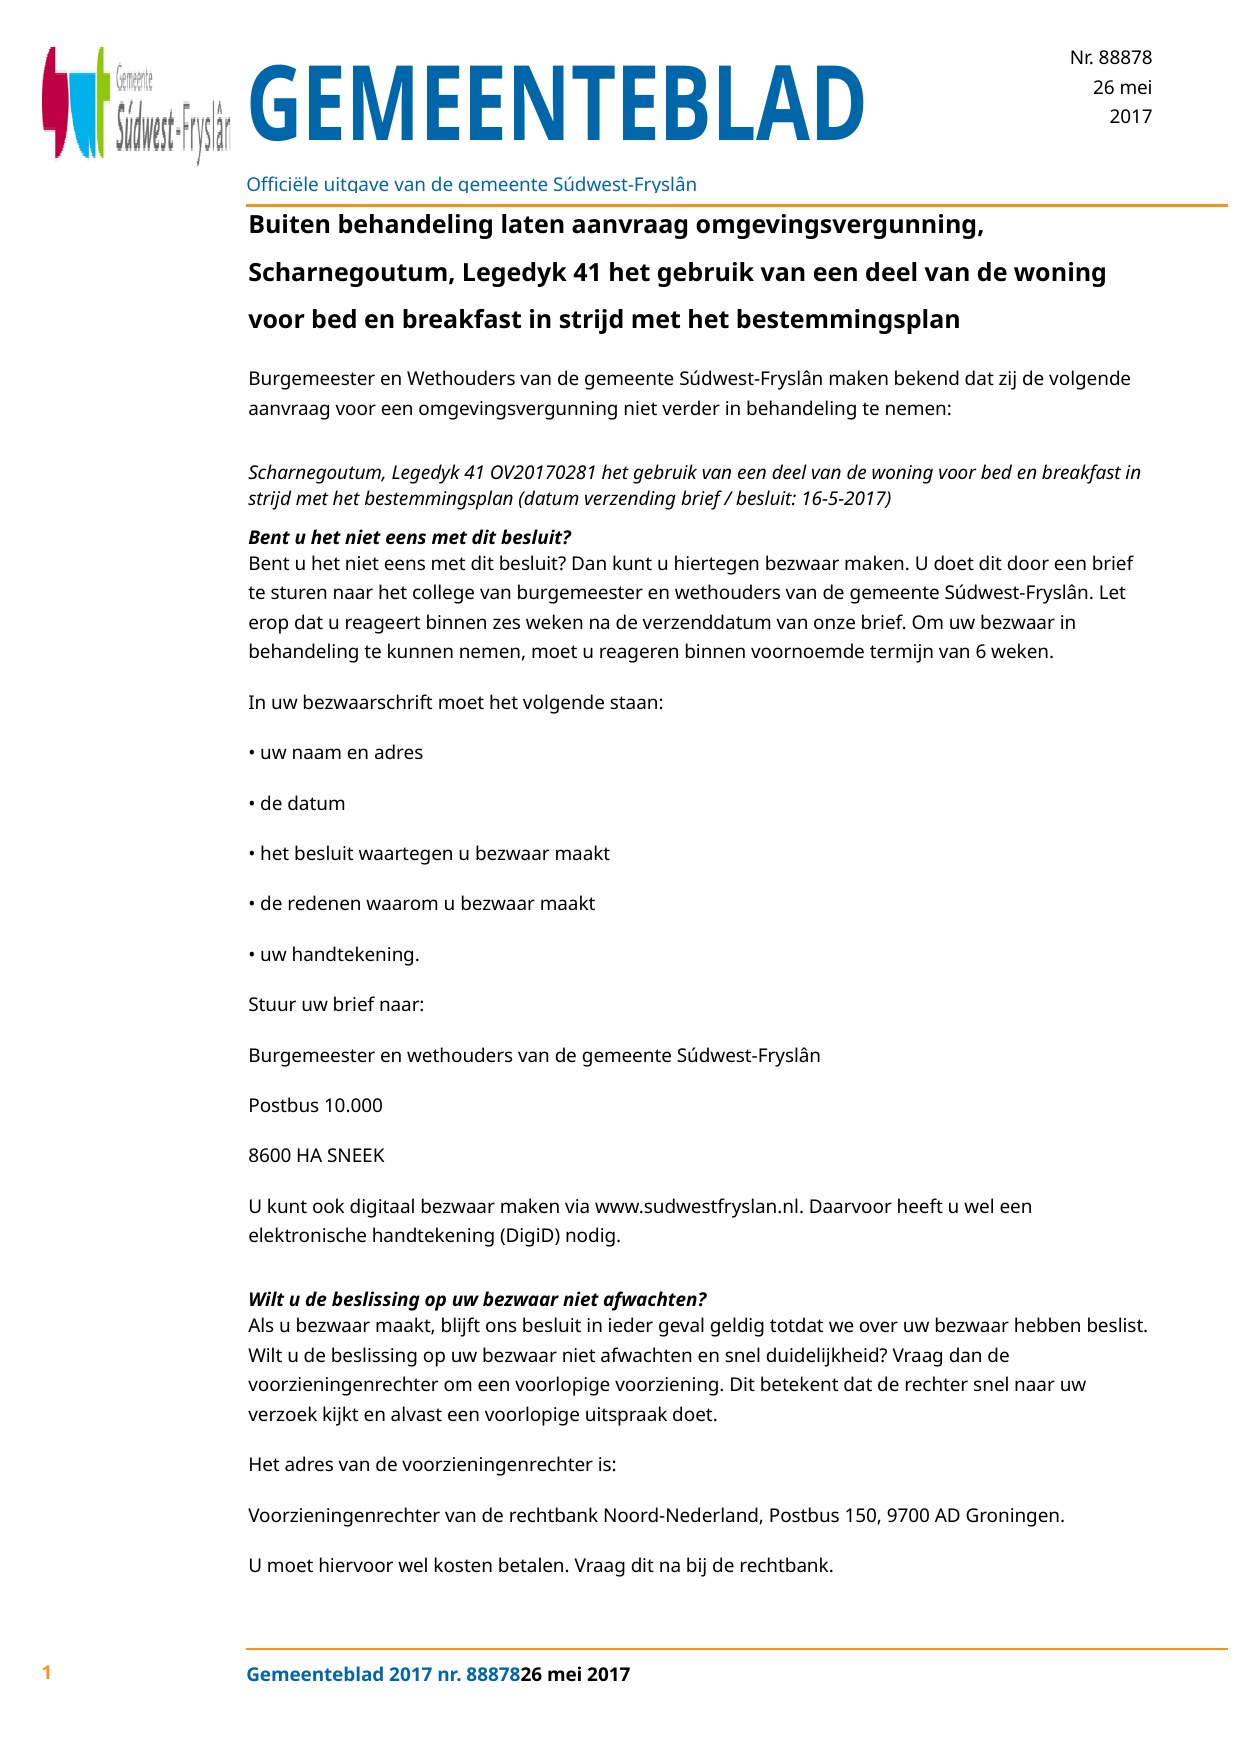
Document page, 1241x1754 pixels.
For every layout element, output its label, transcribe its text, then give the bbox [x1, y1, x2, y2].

text Postbus 10.000 [248, 1092, 1152, 1118]
text Stuur uw brief naar: [248, 991, 1152, 1017]
picture [41, 47, 231, 172]
text In uw bezwaarschrift moet het volgende staan: [248, 689, 1152, 715]
text Als u bezwaar maakt, blijft ons besluit in ieder geval geldig totdat we over uw bezwaar hebben beslist. Wilt u de beslissing op uw bezwaar niet afwachten en snel duidelijkheid? Vraag dan de voorzieningenrechter om een voorlopige voorziening. Dit betekent dat de rechter snel naar uw verzoek kijkt en alvast een voorlopige uitspraak doet. [248, 1312, 1152, 1427]
text Scharnegoutum, Legedyk 41 OV20170281 het gebruik van een deel van de woning voor bed en breakfast in strijd met het bestemmingsplan (datum verzending brief / besluit: 16-5-2017) [248, 459, 1152, 511]
text • de datum [248, 790, 1152, 816]
text • uw handtekening. [248, 941, 1152, 967]
text 8600 HA SNEEK [248, 1143, 1152, 1168]
text U kunt ook digitaal bezwaar maken via www.sudwestfryslan.nl. Daarvoor heeft u wel een elektronische handtekening (DigiD) nodig. [248, 1193, 1152, 1248]
text Burgemeester en wethouders van de gemeente Súdwest-Fryslân [248, 1042, 1152, 1068]
text Bent u het niet eens met dit besluit? Dan kunt u hiertegen bezwaar maken. U doet dit door een brief te sturen naar het college van burgemeester en wethouders van de gemeente Súdwest-Fryslân. Let erop dat u reageert binnen zes weken na de verzenddatum van onze brief. Om uw bezwaar in behandeling te kunnen nemen, moet u reageren binnen voornoemde termijn van 6 weken. [248, 550, 1152, 664]
text Buiten behandeling laten aanvraag omgevingsvergunning, Scharnegoutum, Legedyk 41 het gebruik van een deel van de woning voor bed en breakfast in strijd met het bestemmingsplan [248, 207, 1152, 336]
text Voorzieningenrechter van de rechtbank Noord-Nederland, Postbus 150, 9700 AD Groningen. [248, 1502, 1152, 1528]
text Het adres van de voorzieningenrechter is: [248, 1452, 1152, 1477]
text U moet hiervoor wel kosten betalen. Vraag dit na bij de rechtbank. [248, 1552, 1152, 1578]
text Wilt u de beslissing op uw bezwaar niet afwachten? [248, 1287, 1152, 1312]
text • het besluit waartegen u bezwaar maakt [248, 840, 1152, 866]
text • de redenen waarom u bezwaar maakt [248, 891, 1152, 916]
text Burgemeester en Wethouders van de gemeente Súdwest-Fryslân maken bekend dat zij de volgende aanvraag voor een omgevingsvergunning niet verder in behandeling te nemen: [248, 366, 1152, 421]
text • uw naam en adres [248, 739, 1152, 765]
text Bent u het niet eens met dit besluit? [248, 524, 1152, 550]
